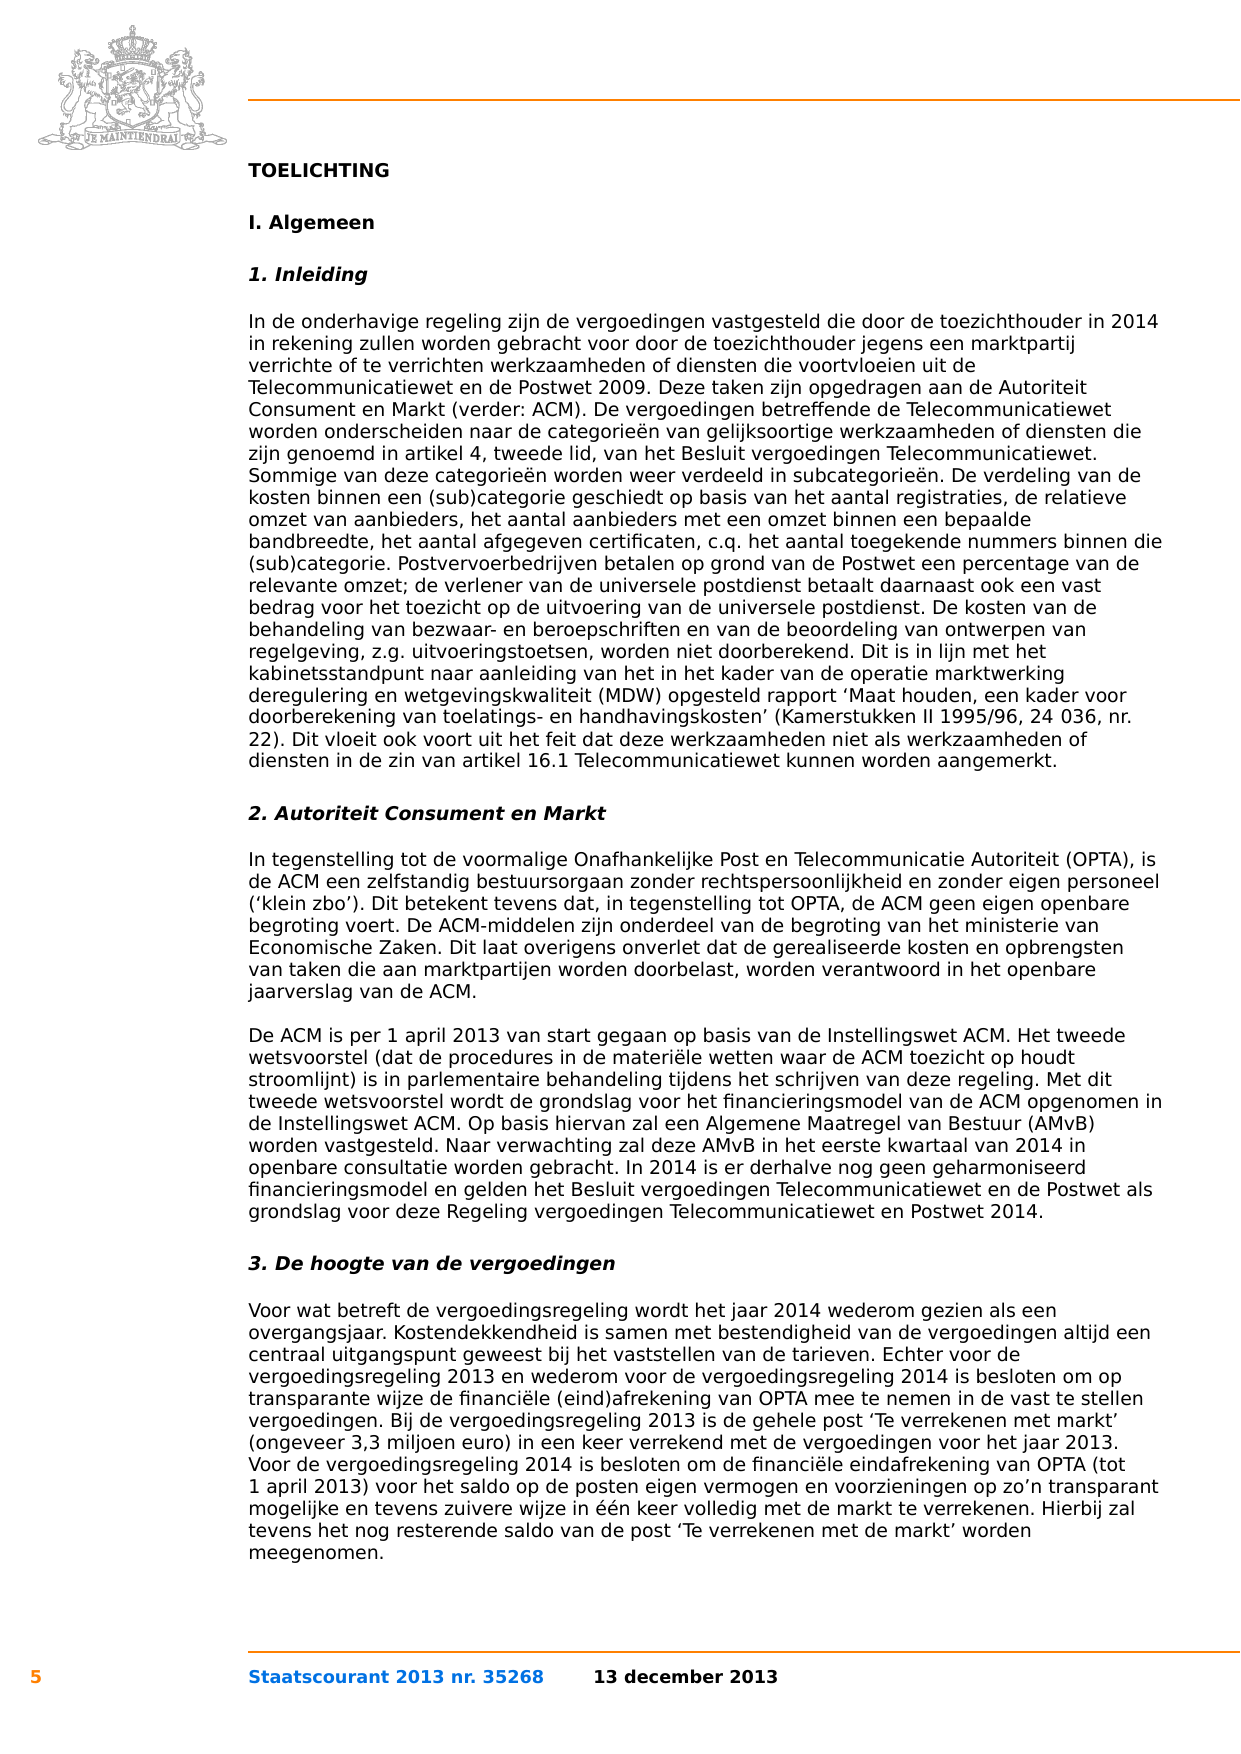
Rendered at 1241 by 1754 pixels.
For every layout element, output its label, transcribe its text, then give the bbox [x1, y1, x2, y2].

text In de onderhavige regeling zijn de vergoedingen vastgesteld die door de toezichthouder in 2014 in rekening zullen worden gebracht voor door de toezichthouder jegens een marktpartij verrichte of te verrichten werkzaamheden of diensten die voortvloeien uit de Telecommunicatiewet en de Postwet 2009. Deze taken zijn opgedragen aan de Autoriteit Consument en Markt (verder: ACM). De vergoedingen betreffende de Telecommunicatiewet worden onderscheiden naar de categorieën van gelijksoortige werkzaamheden of diensten die zijn genoemd in artikel 4, tweede lid, van het Besluit vergoedingen Telecommunicatiewet. Sommige van deze categorieën worden weer verdeeld in subcategorieën. De verdeling van de kosten binnen een (sub)categorie geschiedt op basis van het aantal registraties, de relatieve omzet van aanbieders, het aantal aanbieders met een omzet binnen een bepaalde bandbreedte, het aantal afgegeven certificaten, c.q. het aantal toegekende nummers binnen die (sub)categorie. Postvervoerbedrijven betalen op grond van de Postwet een percentage van de relevante omzet; de verlener van de universele postdienst betaalt daarnaast ook een vast bedrag voor het toezicht op de uitvoering van de universele postdienst. De kosten van de behandeling van bezwaar- en beroepschriften en van de beoordeling van ontwerpen van regelgeving, z.g. uitvoeringstoetsen, worden niet doorberekend. Dit is in lijn met het kabinetsstandpunt naar aanleiding van het in het kader van de operatie marktwerking deregulering en wetgevingskwaliteit (MDW) opgesteld rapport ‘Maat houden, een kader voor doorberekening van toelatings- en handhavingskosten’ (Kamerstukken II 1995/96, 24 036, nr. 22). Dit vloeit ook voort uit het feit dat deze werkzaamheden niet als werkzaamheden of diensten in de zin van artikel 16.1 Telecommunicatiewet kunnen worden aangemerkt. [248, 311, 1163, 772]
subtitle 1. Inleiding [248, 264, 1163, 286]
picture [38, 25, 227, 150]
text De ACM is per 1 april 2013 van start gegaan op basis van de Instellingswet ACM. Het tweede wetsvoorstel (dat de procedures in de materiële wetten waar de ACM toezicht op houdt stroomlijnt) is in parlementaire behandeling tijdens het schrijven van deze regeling. Met dit tweede wetsvoorstel wordt de grondslag voor het financieringsmodel van de ACM opgenomen in de Instellingswet ACM. Op basis hiervan zal een Algemene Maatregel van Bestuur (AMvB) worden vastgesteld. Naar verwachting zal deze AMvB in het eerste kwartaal van 2014 in openbare consultatie worden gebracht. In 2014 is er derhalve nog geen geharmoniseerd financieringsmodel en gelden het Besluit vergoedingen Telecommunicatiewet en de Postwet als grondslag voor deze Regeling vergoedingen Telecommunicatiewet en Postwet 2014. [248, 1025, 1163, 1223]
subtitle 3. De hoogte van de vergoedingen [248, 1253, 1163, 1275]
text Voor wat betreft de vergoedingsregeling wordt het jaar 2014 wederom gezien als een overgangsjaar. Kostendekkendheid is samen met bestendigheid van de vergoedingen altijd een centraal uitgangspunt geweest bij het vaststellen van de tarieven. Echter voor de vergoedingsregeling 2013 en wederom voor de vergoedingsregeling 2014 is besloten om op transparante wijze de financiële (eind)afrekening van OPTA mee te nemen in de vast te stellen vergoedingen. Bij de vergoedingsregeling 2013 is de gehele post ‘Te verrekenen met markt’ (ongeveer 3,3 miljoen euro) in een keer verrekend met de vergoedingen voor het jaar 2013. Voor de vergoedingsregeling 2014 is besloten om de financiële eindafrekening van OPTA (tot 1 april 2013) voor het saldo op de posten eigen vermogen en voorzieningen op zo’n transparant mogelijke en tevens zuivere wijze in één keer volledig met de markt te verrekenen. Hierbij zal tevens het nog resterende saldo van de post ‘Te verrekenen met de markt’ worden meegenomen. [248, 1300, 1163, 1564]
subtitle I. Algemeen [248, 212, 1163, 234]
text In tegenstelling tot de voormalige Onafhankelijke Post en Telecommunicatie Autoriteit (OPTA), is de ACM een zelfstandig bestuursorgaan zonder rechtspersoonlijkheid en zonder eigen personeel (‘klein zbo’). Dit betekent tevens dat, in tegenstelling tot OPTA, de ACM geen eigen openbare begroting voert. De ACM-middelen zijn onderdeel van de begroting van het ministerie van Economische Zaken. Dit laat overigens onverlet dat de gerealiseerde kosten en opbrengsten van taken die aan marktpartijen worden doorbelast, worden verantwoord in het openbare jaarverslag van de ACM. [248, 849, 1163, 1003]
subtitle 2. Autoriteit Consument en Markt [248, 802, 1163, 824]
subtitle TOELICHTING [248, 160, 1163, 182]
